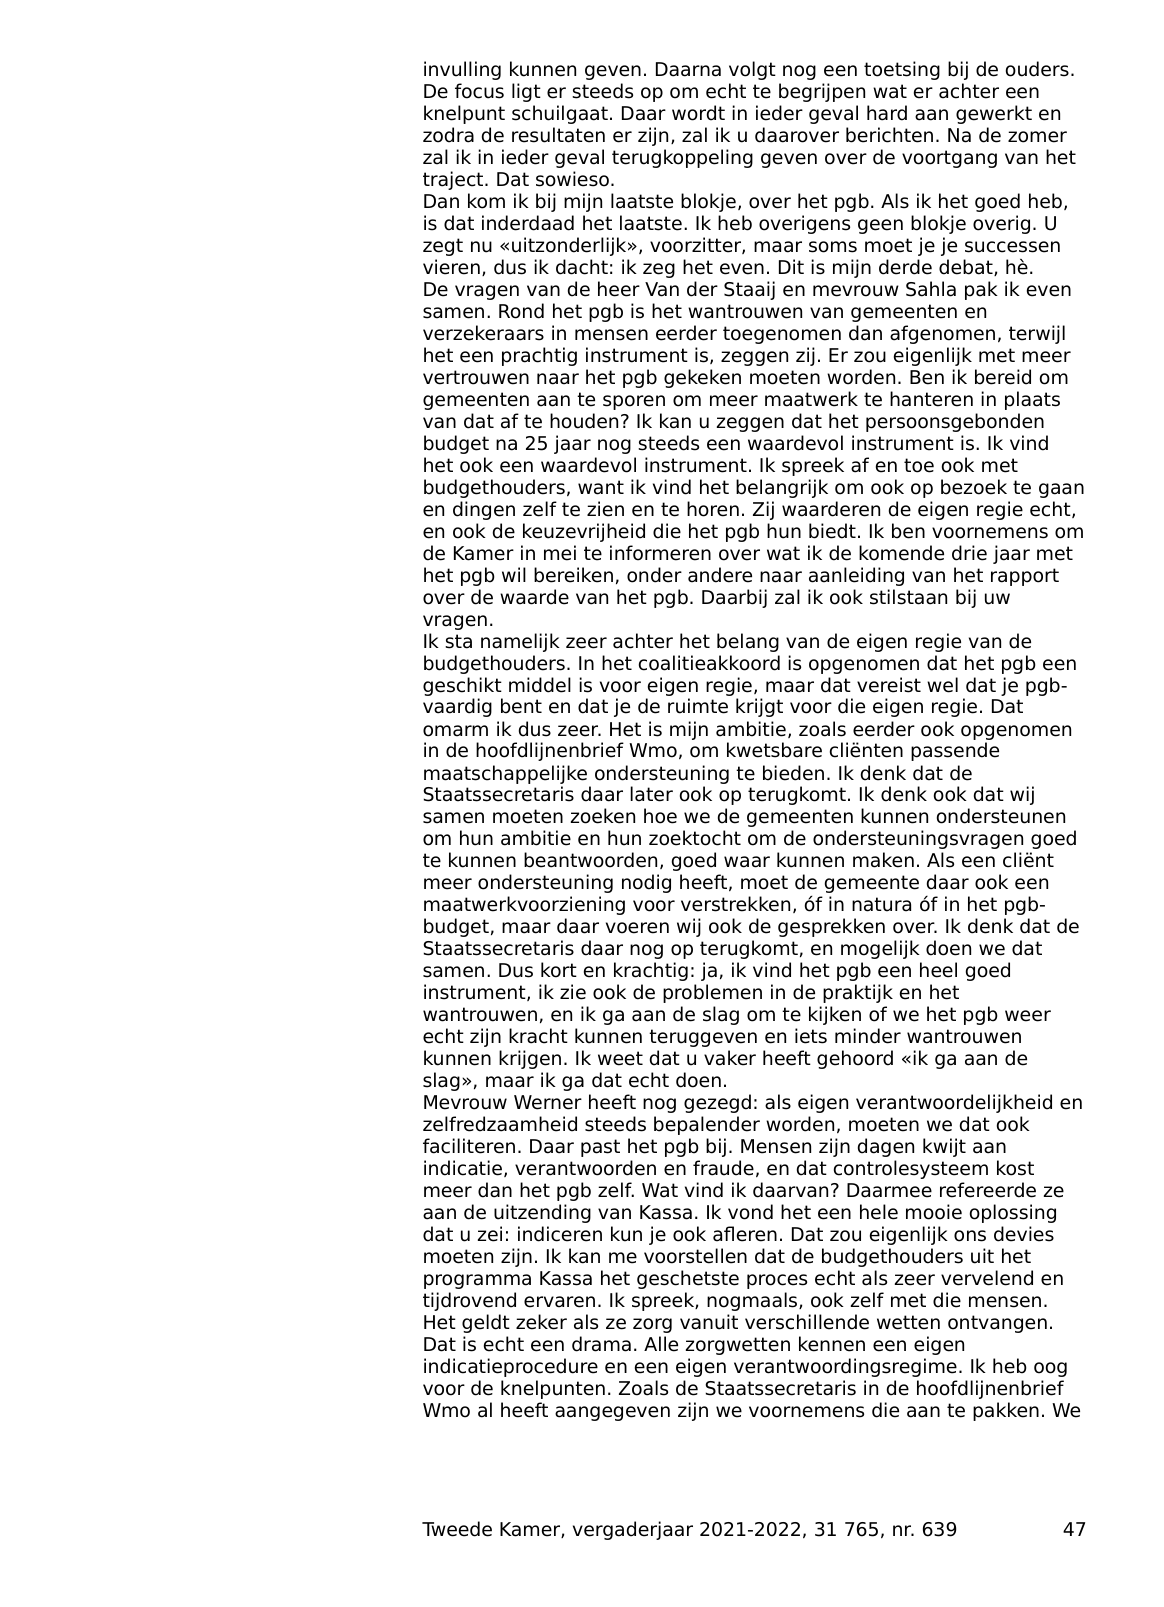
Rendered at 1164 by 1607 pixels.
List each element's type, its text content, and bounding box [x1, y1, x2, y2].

text Ik sta namelijk zeer achter het belang van de eigen regie van de budgethouders. In het coalitieakkoord is opgenomen dat het pgb een geschikt middel is voor eigen regie, maar dat vereist wel dat je pgb-vaardig bent en dat je de ruimte krijgt voor die eigen regie. Dat omarm ik dus zeer. Het is mijn ambitie, zoals eerder ook opgenomen in de hoofdlijnenbrief Wmo, om kwetsbare cliënten passende maatschappelijke ondersteuning te bieden. Ik denk dat de Staatssecretaris daar later ook op terugkomt. Ik denk ook dat wij samen moeten zoeken hoe we de gemeenten kunnen ondersteunen om hun ambitie en hun zoektocht om de ondersteuningsvragen goed te kunnen beantwoorden, goed waar kunnen maken. Als een cliënt meer ondersteuning nodig heeft, moet de gemeente daar ook een maatwerkvoorziening voor verstrekken, óf in natura óf in het pgb-budget, maar daar voeren wij ook de gesprekken over. Ik denk dat de Staatssecretaris daar nog op terugkomt, en mogelijk doen we dat samen. Dus kort en krachtig: ja, ik vind het pgb een heel goed instrument, ik zie ook de problemen in de praktijk en het wantrouwen, en ik ga aan de slag om te kijken of we het pgb weer echt zijn kracht kunnen teruggeven en iets minder wantrouwen kunnen krijgen. Ik weet dat u vaker heeft gehoord «ik ga aan de slag», maar ik ga dat echt doen. [422, 631, 1087, 1092]
text Mevrouw Werner heeft nog gezegd: als eigen verantwoordelijkheid en zelfredzaamheid steeds bepalender worden, moeten we dat ook faciliteren. Daar past het pgb bij. Mensen zijn dagen kwijt aan indicatie, verantwoorden en fraude, en dat controlesysteem kost meer dan het pgb zelf. Wat vind ik daarvan? Daarmee refereerde ze aan de uitzending van Kassa. Ik vond het een hele mooie oplossing dat u zei: indiceren kun je ook afleren. Dat zou eigenlijk ons devies moeten zijn. Ik kan me voorstellen dat de budgethouders uit het programma Kassa het geschetste proces echt als zeer vervelend en tijdrovend ervaren. Ik spreek, nogmaals, ook zelf met die mensen. Het geldt zeker als ze zorg vanuit verschillende wetten ontvangen. Dat is echt een drama. Alle zorgwetten kennen een eigen indicatieprocedure en een eigen verantwoordingsregime. Ik heb oog voor de knelpunten. Zoals de Staatssecretaris in de hoofdlijnenbrief Wmo al heeft aangegeven zijn we voornemens die aan te pakken. We [422, 1092, 1087, 1422]
text invulling kunnen geven. Daarna volgt nog een toetsing bij de ouders. De focus ligt er steeds op om echt te begrijpen wat er achter een knelpunt schuilgaat. Daar wordt in ieder geval hard aan gewerkt en zodra de resultaten er zijn, zal ik u daarover berichten. Na de zomer zal ik in ieder geval terugkoppeling geven over de voortgang van het traject. Dat sowieso. [422, 59, 1087, 191]
text Dan kom ik bij mijn laatste blokje, over het pgb. Als ik het goed heb, is dat inderdaad het laatste. Ik heb overigens geen blokje overig. U zegt nu «uitzonderlijk», voorzitter, maar soms moet je je successen vieren, dus ik dacht: ik zeg het even. Dit is mijn derde debat, hè. [422, 191, 1087, 279]
text De vragen van de heer Van der Staaij en mevrouw Sahla pak ik even samen. Rond het pgb is het wantrouwen van gemeenten en verzekeraars in mensen eerder toegenomen dan afgenomen, terwijl het een prachtig instrument is, zeggen zij. Er zou eigenlijk met meer vertrouwen naar het pgb gekeken moeten worden. Ben ik bereid om gemeenten aan te sporen om meer maatwerk te hanteren in plaats van dat af te houden? Ik kan u zeggen dat het persoonsgebonden budget na 25 jaar nog steeds een waardevol instrument is. Ik vind het ook een waardevol instrument. Ik spreek af en toe ook met budgethouders, want ik vind het belangrijk om ook op bezoek te gaan en dingen zelf te zien en te horen. Zij waarderen de eigen regie echt, en ook de keuzevrijheid die het pgb hun biedt. Ik ben voornemens om de Kamer in mei te informeren over wat ik de komende drie jaar met het pgb wil bereiken, onder andere naar aanleiding van het rapport over de waarde van het pgb. Daarbij zal ik ook stilstaan bij uw vragen. [422, 279, 1087, 631]
